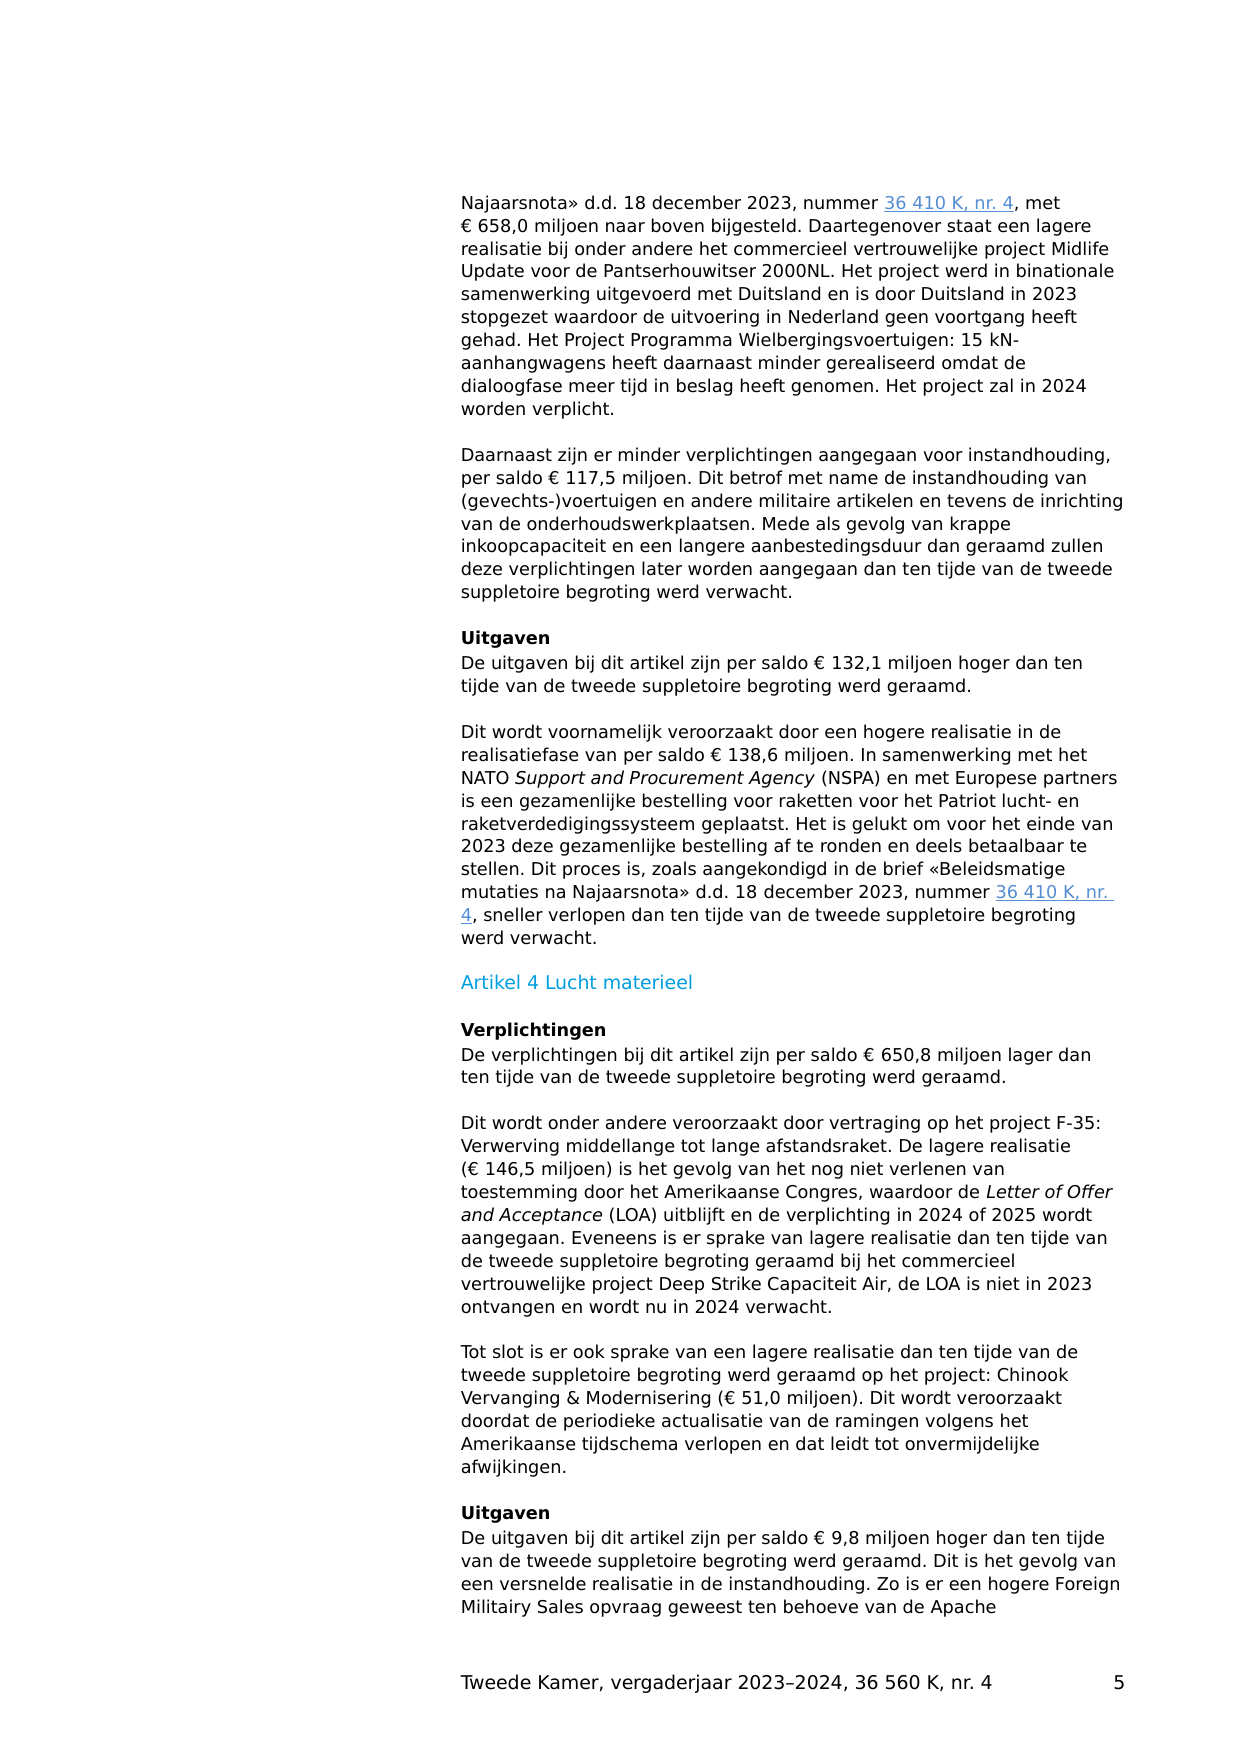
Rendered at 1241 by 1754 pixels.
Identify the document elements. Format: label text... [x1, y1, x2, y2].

text Najaarsnota» d.d. 18 december 2023, nummer 36 410 K, nr. 4, met € 658,0 miljoen naar boven bijgesteld. Daartegenover staat een lagere realisatie bij onder andere het commercieel vertrouwelijke project Midlife Update voor de Pantserhouwitser 2000NL. Het project werd in binationale samenwerking uitgevoerd met Duitsland en is door Duitsland in 2023 stopgezet waardoor de uitvoering in Nederland geen voortgang heeft gehad. Het Project Programma Wielbergingsvoertuigen: 15 kN-aanhangwagens heeft daarnaast minder gerealiseerd omdat de dialoogfase meer tijd in beslag heeft genomen. Het project zal in 2024 worden verplicht. [461, 191, 1125, 420]
text Dit wordt onder andere veroorzaakt door vertraging op het project F-35: Verwerving middellange tot lange afstandsraket. De lagere realisatie (€ 146,5 miljoen) is het gevolg van het nog niet verlenen van toestemming door het Amerikaanse Congres, waardoor de Letter of Offer and Acceptance (LOA) uitblijft en de verplichting in 2024 of 2025 wordt aangegaan. Eveneens is er sprake van lagere realisatie dan ten tijde van de tweede suppletoire begroting geraamd bij het commercieel vertrouwelijke project Deep Strike Capaciteit Air, de LOA is niet in 2023 ontvangen en wordt nu in 2024 verwacht. [461, 1111, 1125, 1318]
text Tot slot is er ook sprake van een lagere realisatie dan ten tijde van de tweede suppletoire begroting werd geraamd op het project: Chinook Vervanging & Modernisering (€ 51,0 miljoen). Dit wordt veroorzaakt doordat de periodieke actualisatie van de ramingen volgens het Amerikaanse tijdschema verlopen en dat leidt tot onvermijdelijke afwijkingen. [461, 1341, 1125, 1478]
text Verplichtingen [461, 1018, 1125, 1041]
text De uitgaven bij dit artikel zijn per saldo € 132,1 miljoen hoger dan ten tijde van de tweede suppletoire begroting werd geraamd. [461, 651, 1125, 697]
text Dit wordt voornamelijk veroorzaakt door een hogere realisatie in de realisatiefase van per saldo € 138,6 miljoen. In samenwerking met het NATO Support and Procurement Agency (NSPA) en met Europese partners is een gezamenlijke bestelling voor raketten voor het Patriot lucht- en raketverdedigingssysteem geplaatst. Het is gelukt om voor het einde van 2023 deze gezamenlijke bestelling af te ronden en deels betaalbaar te stellen. Dit proces is, zoals aangekondigd in de brief «Beleidsmatige mutaties na Najaarsnota» d.d. 18 december 2023, nummer 36 410 K, nr. 4, sneller verlopen dan ten tijde van de tweede suppletoire begroting werd verwacht. [461, 720, 1125, 949]
text Daarnaast zijn er minder verplichtingen aangegaan voor instandhouding, per saldo € 117,5 miljoen. Dit betrof met name de instandhouding van (gevechts-)voertuigen en andere militaire artikelen en tevens de inrichting van de onderhoudswerkplaatsen. Mede als gevolg van krappe inkoopcapaciteit en een langere aanbestedingsduur dan geraamd zullen deze verplichtingen later worden aangegaan dan ten tijde van de tweede suppletoire begroting werd verwacht. [461, 443, 1125, 603]
text Uitgaven [461, 1501, 1125, 1524]
title Artikel 4 Lucht materieel [461, 972, 1125, 994]
text De uitgaven bij dit artikel zijn per saldo € 9,8 miljoen hoger dan ten tijde van de tweede suppletoire begroting werd geraamd. Dit is het gevolg van een versnelde realisatie in de instandhouding. Zo is er een hogere Foreign Militairy Sales opvraag geweest ten behoeve van de Apache [461, 1526, 1125, 1618]
text Uitgaven [461, 626, 1125, 649]
text De verplichtingen bij dit artikel zijn per saldo € 650,8 miljoen lager dan ten tijde van de tweede suppletoire begroting werd geraamd. [461, 1043, 1125, 1088]
